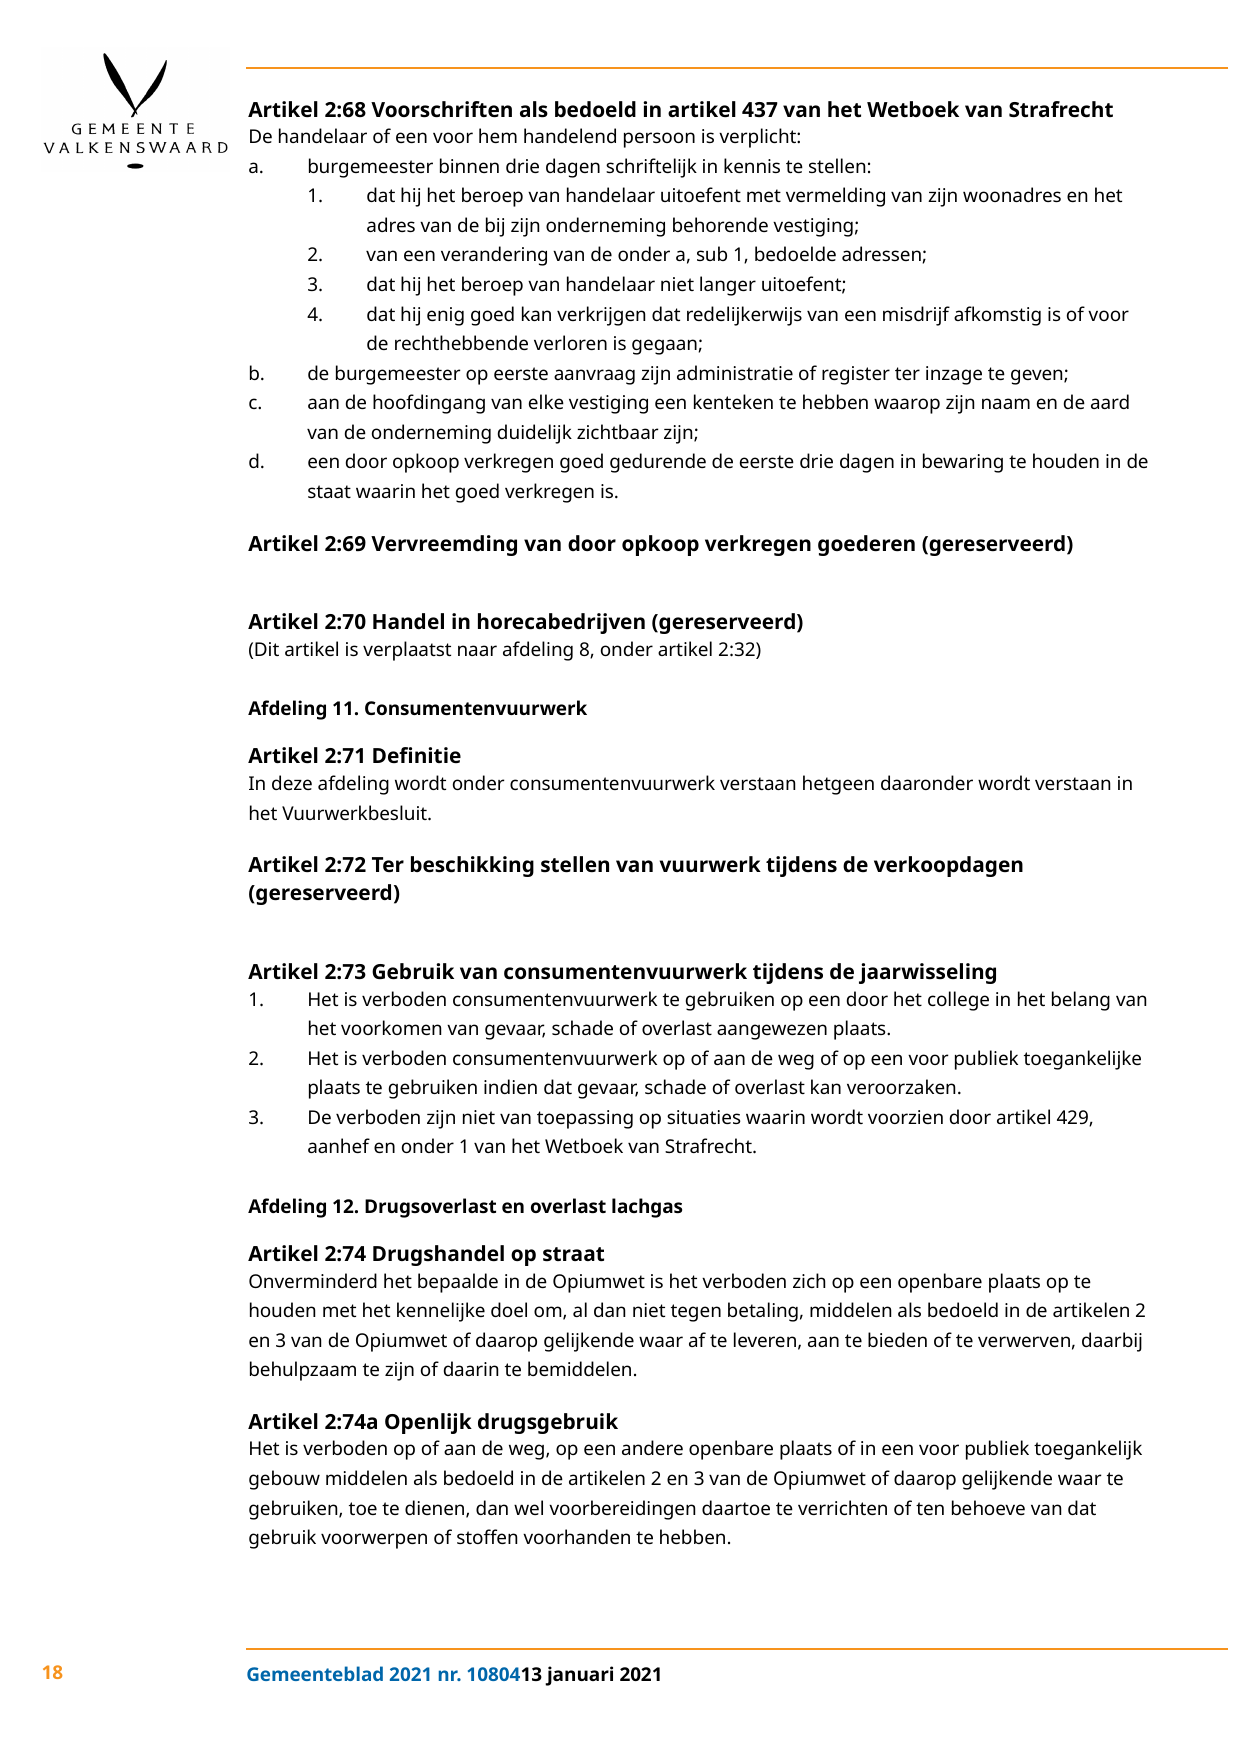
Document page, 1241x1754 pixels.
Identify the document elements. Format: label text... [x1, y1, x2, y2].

text (Dit artikel is verplaatst naar afdeling 8, onder artikel 2:32) [248, 636, 1152, 662]
text Artikel 2:74 Drugshandel op straat [248, 1239, 1152, 1268]
text In deze afdeling wordt onder consumentenvuurwerk verstaan hetgeen daaronder wordt verstaan in het Vuurwerkbesluit. [248, 770, 1152, 825]
list aan de hoofdingang van elke vestiging een kenteken te hebben waarop zijn naam en de aard van de onderneming duidelijk zichtbaar zijn; [248, 389, 1152, 445]
picture [41, 47, 231, 172]
text Afdeling 12. Drugsoverlast en overlast lachgas [248, 1193, 1152, 1219]
list dat hij het beroep van handelaar uitoefent met vermelding van zijn woonadres en het adres van de bij zijn onderneming behorende vestiging; [307, 182, 1152, 238]
text Artikel 2:70 Handel in horecabedrijven (gereserveerd) [248, 607, 1152, 636]
list van een verandering van de onder a, sub 1, bedoelde adressen; [307, 242, 1152, 267]
text Artikel 2:72 Ter beschikking stellen van vuurwerk tijdens de verkoopdagen (gereserveerd) [248, 850, 1152, 907]
text Onverminderd het bepaalde in de Opiumwet is het verboden zich op een openbare plaats op te houden met het kennelijke doel om, al dan niet tegen betaling, middelen als bedoeld in de artikelen 2 en 3 van de Opiumwet of daarop gelijkende waar af te leveren, aan te bieden of te verwerven, daarbij behulpzaam te zijn of daarin te bemiddelen. [248, 1268, 1152, 1382]
text Artikel 2:73 Gebruik van consumentenvuurwerk tijdens de jaarwisseling [248, 957, 1152, 986]
text Artikel 2:74a Openlijk drugsgebruik [248, 1407, 1152, 1436]
list de burgemeester op eerste aanvraag zijn administratie of register ter inzage te geven; [248, 360, 1152, 386]
text Artikel 2:71 Definitie [248, 742, 1152, 770]
text Artikel 2:69 Vervreemding van door opkoop verkregen goederen (gereserveerd) [248, 529, 1152, 557]
list een door opkoop verkregen goed gedurende de eerste drie dagen in bewaring te houden in de staat waarin het goed verkregen is. [248, 449, 1152, 504]
text Artikel 2:68 Voorschriften als bedoeld in artikel 437 van het Wetboek van Strafrecht [248, 95, 1152, 123]
list Het is verboden consumentenvuurwerk op of aan de weg of op een voor publiek toegankelijke plaats te gebruiken indien dat gevaar, schade of overlast kan veroorzaken. [248, 1045, 1152, 1100]
list De verboden zijn niet van toepassing op situaties waarin wordt voorzien door artikel 429, aanhef en onder 1 van het Wetboek van Strafrecht. [248, 1104, 1152, 1159]
list burgemeester binnen drie dagen schriftelijk in kennis te stellen: [248, 153, 1152, 178]
text Het is verboden op of aan de weg, op een andere openbare plaats of in een voor publiek toegankelijk gebouw middelen als bedoeld in de artikelen 2 en 3 van de Opiumwet of daarop gelijkende waar te gebruiken, toe te dienen, dan wel voorbereidingen daartoe te verrichten of ten behoeve van dat gebruik voorwerpen of stoffen voorhanden te hebben. [248, 1436, 1152, 1550]
text De handelaar of een voor hem handelend persoon is verplicht: [248, 123, 1152, 149]
list dat hij enig goed kan verkrijgen dat redelijkerwijs van een misdrijf afkomstig is of voor de rechthebbende verloren is gegaan; [307, 301, 1152, 356]
text Afdeling 11. Consumentenvuurwerk [248, 695, 1152, 721]
list dat hij het beroep van handelaar niet langer uitoefent; [307, 271, 1152, 297]
list Het is verboden consumentenvuurwerk te gebruiken op een door het college in het belang van het voorkomen van gevaar, schade of overlast aangewezen plaats. [248, 986, 1152, 1041]
